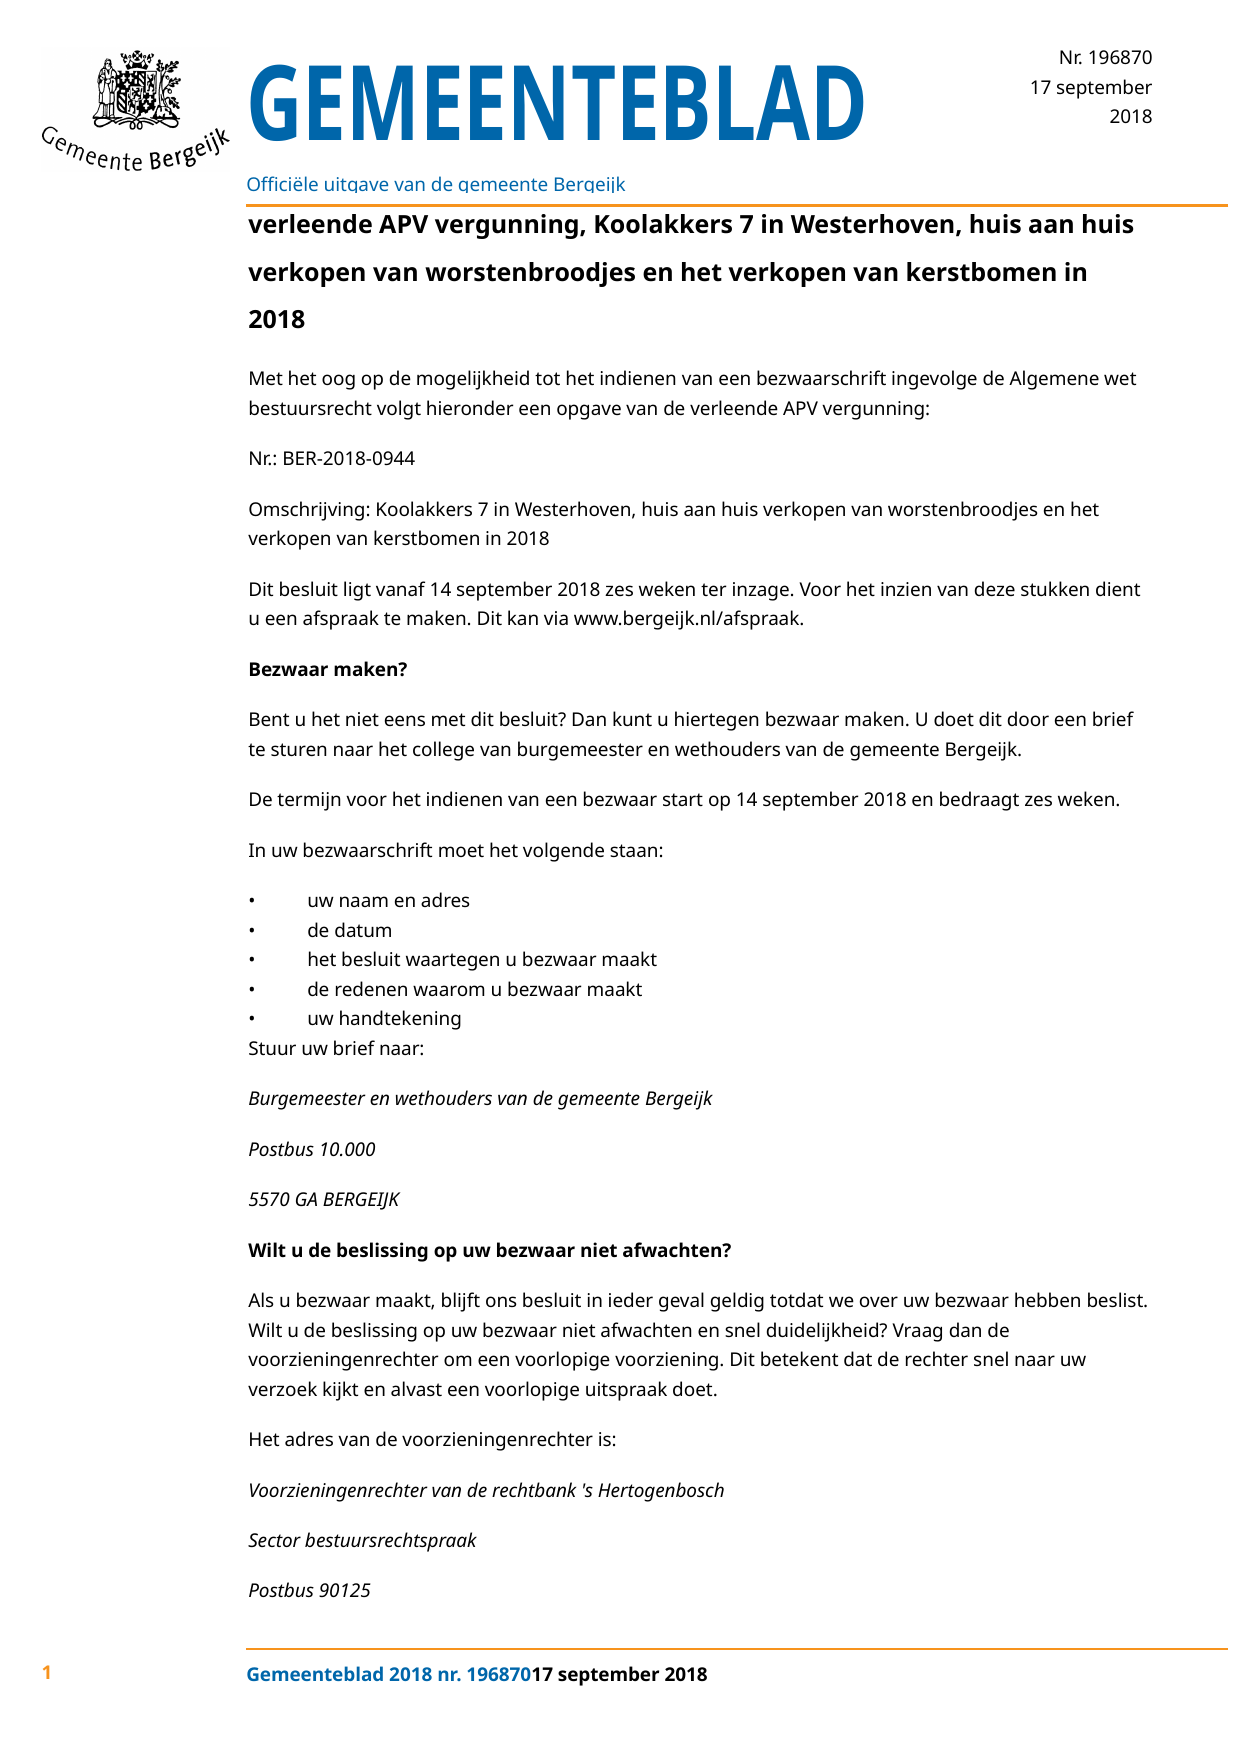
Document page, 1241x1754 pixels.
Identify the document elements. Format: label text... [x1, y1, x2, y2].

text 5570 GA BERGEIJK [248, 1186, 1152, 1212]
text Postbus 90125 [248, 1578, 1152, 1603]
text De termijn voor het indienen van een bezwaar start op 14 september 2018 en bedraagt zes weken. [248, 786, 1152, 812]
list het besluit waartegen u bezwaar maakt [248, 946, 1152, 972]
text Voorzieningenrechter van de rechtbank 's Hertogenbosch [248, 1477, 1152, 1502]
text Nr.: BER-2018-0944 [248, 446, 1152, 471]
list uw naam en adres [248, 887, 1152, 913]
text Stuur uw brief naar: [248, 1035, 1152, 1061]
picture [41, 47, 231, 172]
text Als u bezwaar maakt, blijft ons besluit in ieder geval geldig totdat we over uw bezwaar hebben beslist. Wilt u de beslissing op uw bezwaar niet afwachten en snel duidelijkheid? Vraag dan de voorzieningenrechter om een voorlopige voorziening. Dit betekent dat de rechter snel naar uw verzoek kijkt en alvast een voorlopige uitspraak doet. [248, 1287, 1152, 1402]
text Wilt u de beslissing op uw bezwaar niet afwachten? [248, 1237, 1152, 1262]
text Bezwaar maken? [248, 656, 1152, 682]
text Sector bestuursrechtspraak [248, 1527, 1152, 1553]
text Het adres van de voorzieningenrechter is: [248, 1426, 1152, 1452]
text verleende APV vergunning, Koolakkers 7 in Westerhoven, huis aan huis verkopen van worstenbroodjes en het verkopen van kerstbomen in 2018 [248, 207, 1152, 336]
list de datum [248, 917, 1152, 942]
text Burgemeester en wethouders van de gemeente Bergeijk [248, 1086, 1152, 1111]
text Omschrijving: Koolakkers 7 in Westerhoven, huis aan huis verkopen van worstenbroodjes en het verkopen van kerstbomen in 2018 [248, 496, 1152, 551]
text In uw bezwaarschrift moet het volgende staan: [248, 837, 1152, 862]
text Postbus 10.000 [248, 1136, 1152, 1162]
text Met het oog op de mogelijkheid tot het indienen van een bezwaarschrift ingevolge de Algemene wet bestuursrecht volgt hieronder een opgave van de verleende APV vergunning: [248, 366, 1152, 421]
list uw handtekening [248, 1006, 1152, 1031]
list de redenen waarom u bezwaar maakt [248, 976, 1152, 1002]
text Bent u het niet eens met dit besluit? Dan kunt u hiertegen bezwaar maken. U doet dit door een brief te sturen naar het college van burgemeester en wethouders van de gemeente Bergeijk. [248, 706, 1152, 762]
text Dit besluit ligt vanaf 14 september 2018 zes weken ter inzage. Voor het inzien van deze stukken dient u een afspraak te maken. Dit kan via www.bergeijk.nl/afspraak. [248, 576, 1152, 631]
